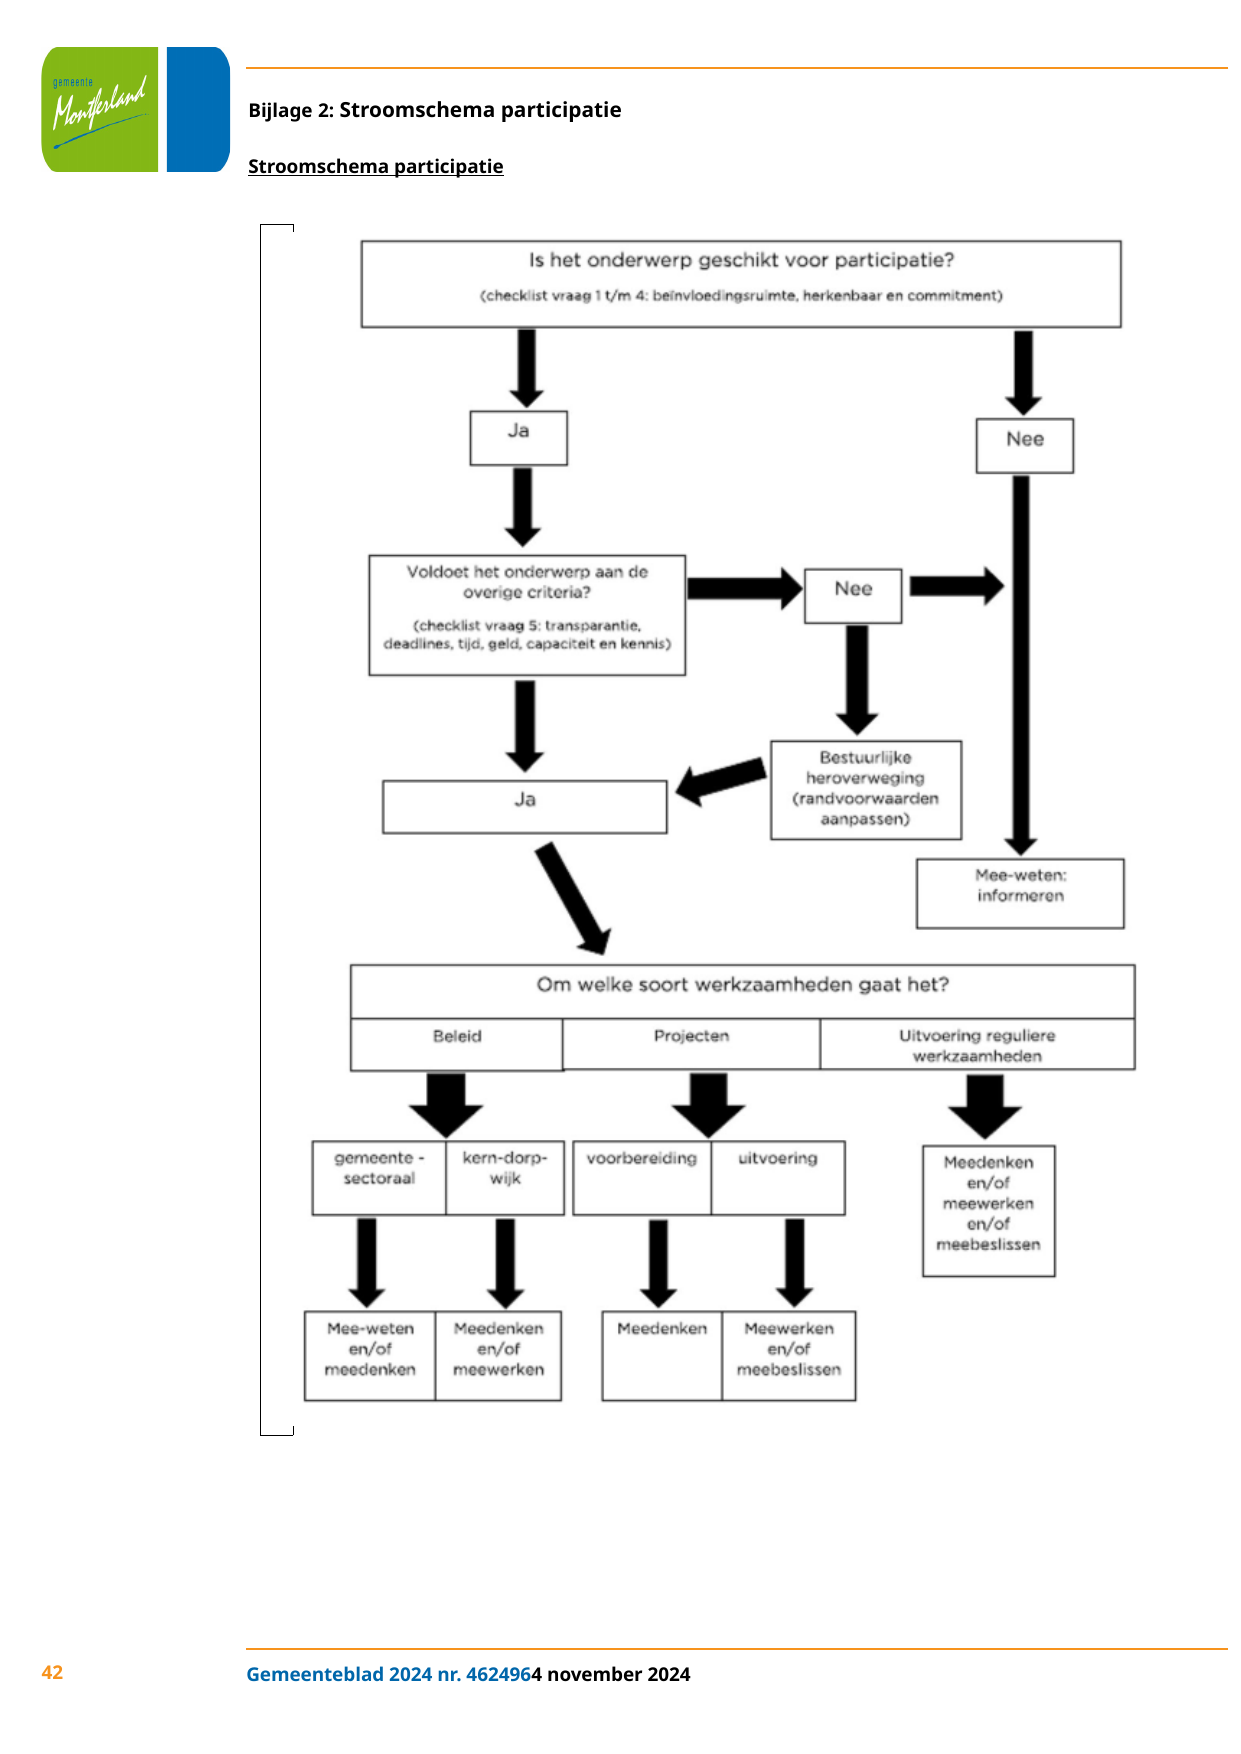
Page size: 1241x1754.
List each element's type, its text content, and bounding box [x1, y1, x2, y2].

picture [41, 47, 231, 172]
text Stroomschema participatie [248, 153, 1152, 179]
text Bijlage 2: Stroomschema participatie [248, 95, 1152, 123]
picture [268, 232, 1155, 1426]
